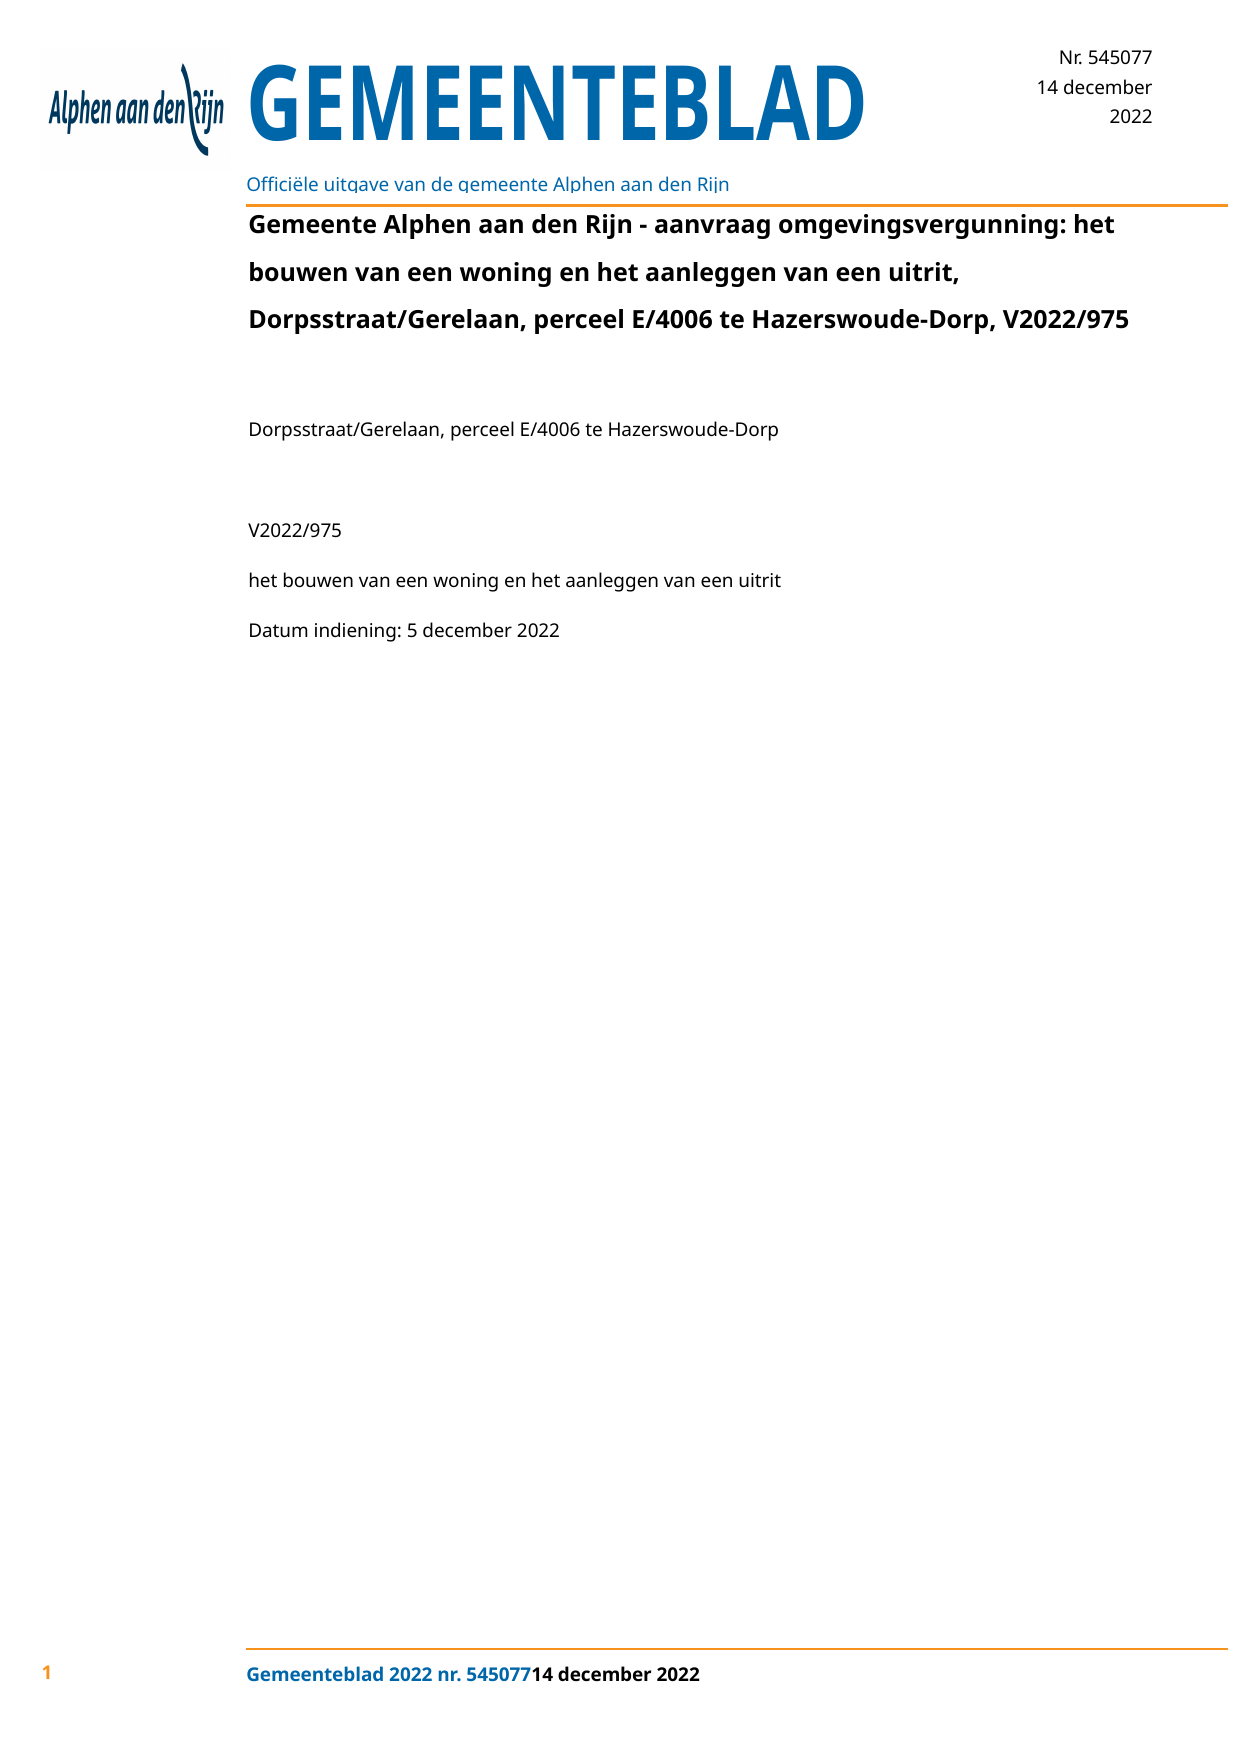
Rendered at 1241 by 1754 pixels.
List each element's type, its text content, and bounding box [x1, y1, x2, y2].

text het bouwen van een woning en het aanleggen van een uitrit [248, 567, 1152, 593]
text Datum indiening: 5 december 2022 [248, 618, 1152, 643]
text V2022/975 [248, 517, 1152, 542]
text Dorpsstraat/Gerelaan, perceel E/4006 te Hazerswoude-Dorp [248, 416, 1152, 442]
picture [41, 47, 231, 172]
text Gemeente Alphen aan den Rijn - aanvraag omgevingsvergunning: het bouwen van een woning en het aanleggen van een uitrit, Dorpsstraat/Gerelaan, perceel E/4006 te Hazerswoude-Dorp, V2022/975 [248, 207, 1152, 336]
